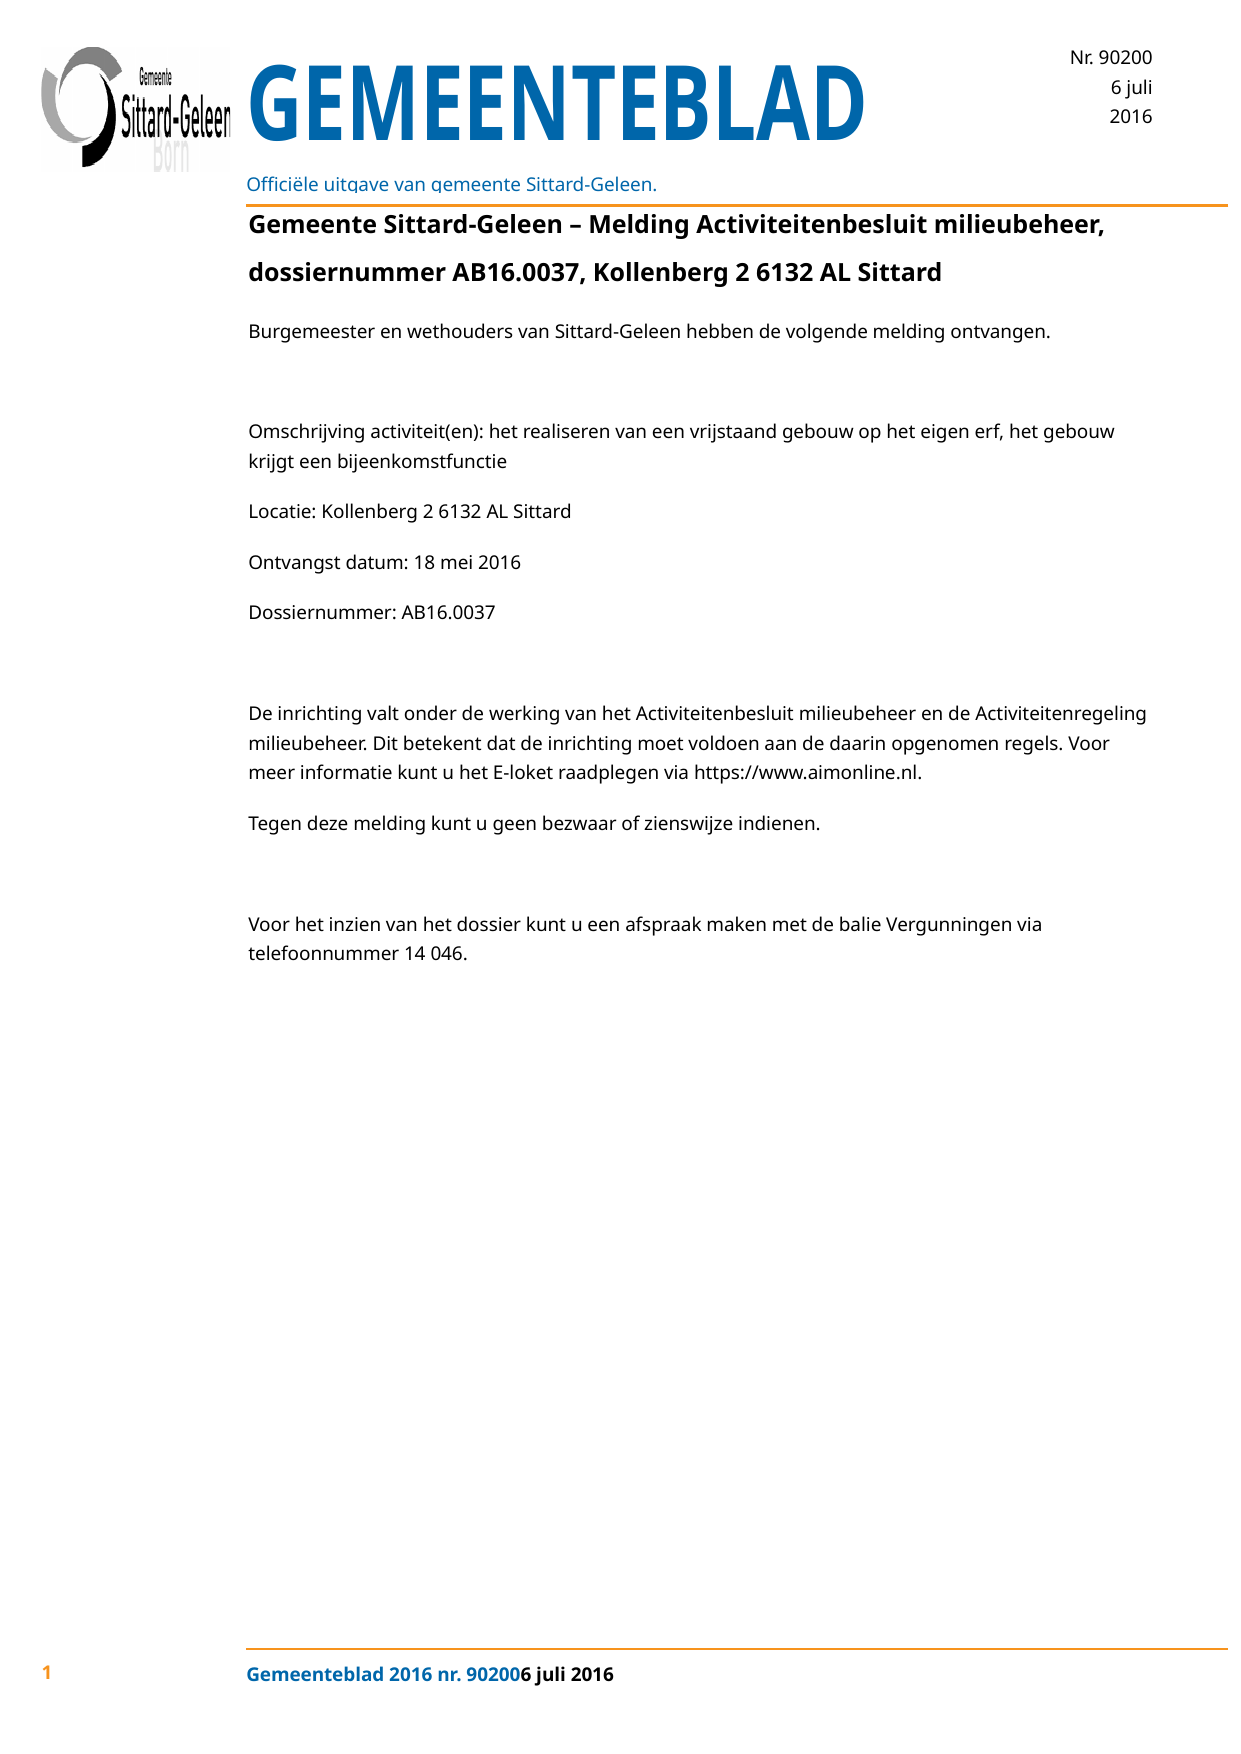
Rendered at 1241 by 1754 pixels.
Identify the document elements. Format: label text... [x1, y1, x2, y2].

text Tegen deze melding kunt u geen bezwaar of zienswijze indienen. [248, 810, 1152, 836]
text Dossiernummer: AB16.0037 [248, 599, 1152, 625]
text Burgemeester en wethouders van Sittard-Geleen hebben de volgende melding ontvangen. [248, 318, 1152, 344]
text Ontvangst datum: 18 mei 2016 [248, 549, 1152, 575]
text Locatie: Kollenberg 2 6132 AL Sittard [248, 499, 1152, 524]
text Gemeente Sittard-Geleen – Melding Activiteitenbesluit milieubeheer, dossiernummer AB16.0037, Kollenberg 2 6132 AL Sittard [248, 207, 1152, 288]
text Voor het inzien van het dossier kunt u een afspraak maken met de balie Vergunningen via telefoonnummer 14 046. [248, 911, 1152, 966]
text Omschrijving activiteit(en): het realiseren van een vrijstaand gebouw op het eigen erf, het gebouw krijgt een bijeenkomstfunctie [248, 419, 1152, 474]
picture [41, 47, 231, 172]
text De inrichting valt onder de werking van het Activiteitenbesluit milieubeheer en de Activiteitenregeling milieubeheer. Dit betekent dat de inrichting moet voldoen aan de daarin opgenomen regels. Voor meer informatie kunt u het E-loket raadplegen via https://www.aimonline.nl. [248, 700, 1152, 785]
